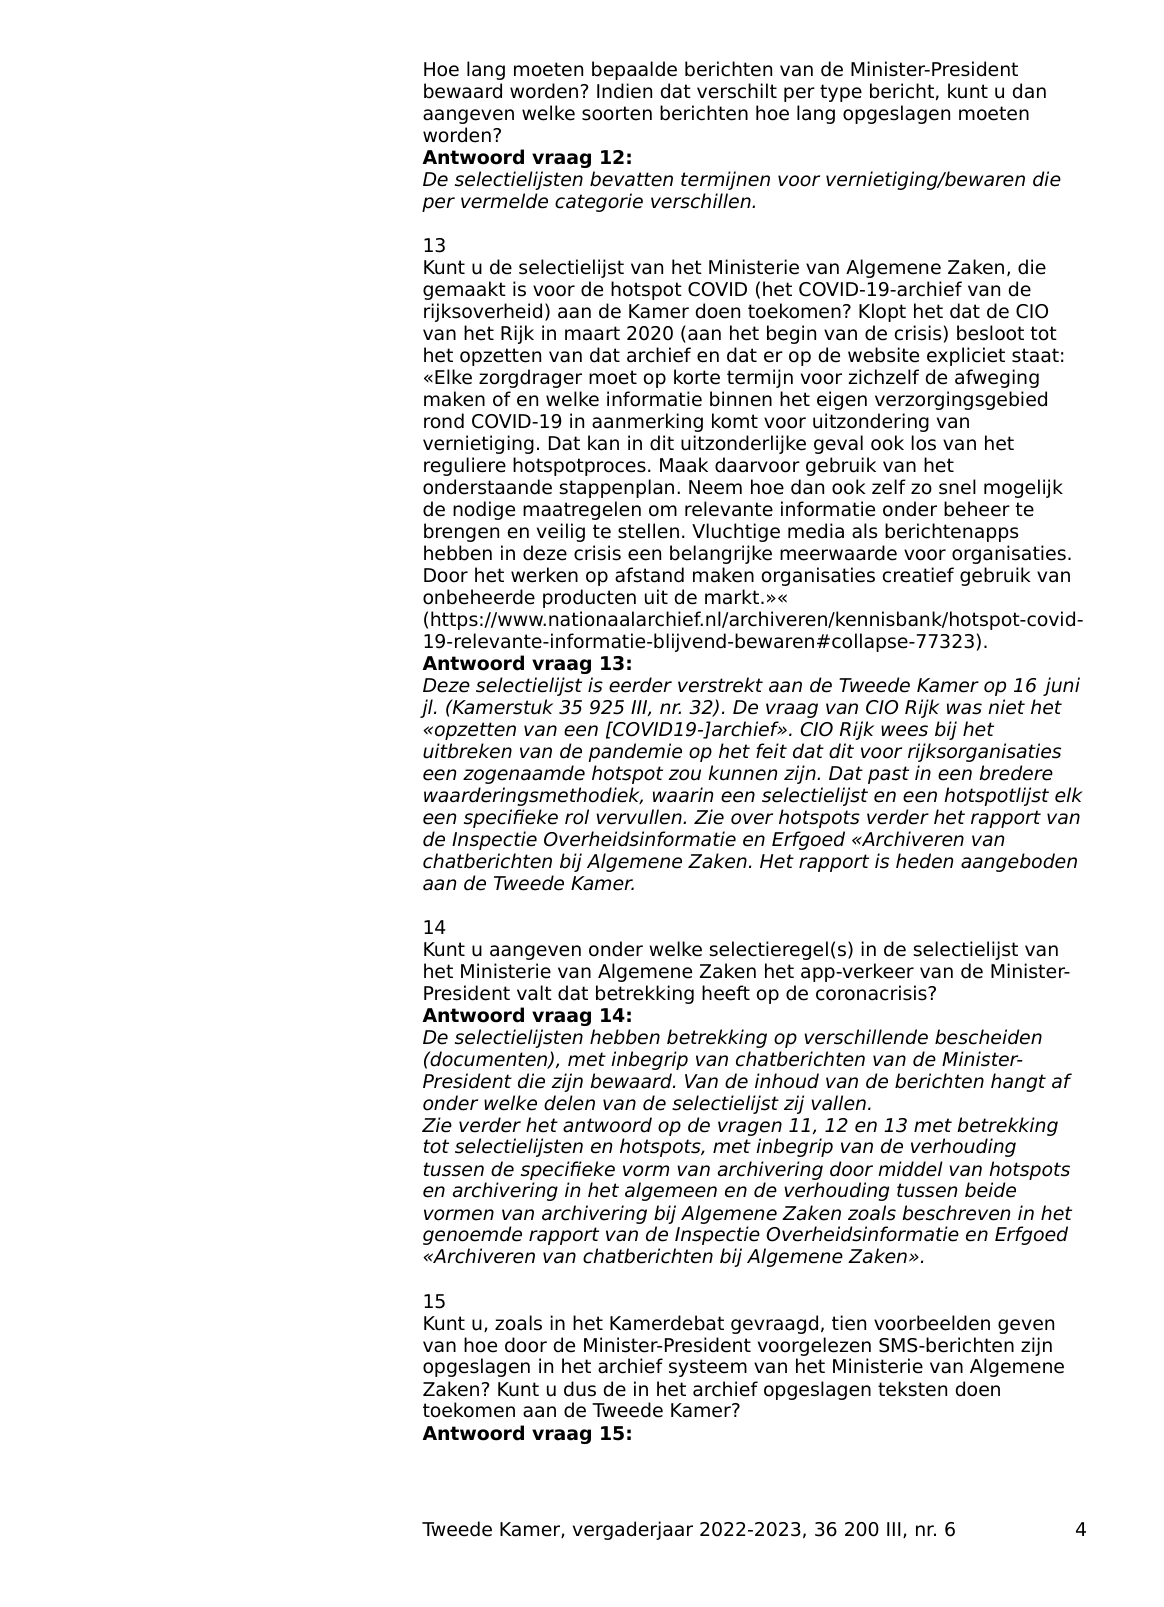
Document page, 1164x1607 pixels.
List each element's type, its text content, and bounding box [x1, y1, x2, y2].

text Antwoord vraag 15: [422, 1422, 1087, 1444]
text Kunt u de selectielijst van het Ministerie van Algemene Zaken, die gemaakt is voor de hotspot COVID (het COVID-19-archief van de rijksoverheid) aan de Kamer doen toekomen? Klopt het dat de CIO van het Rijk in maart 2020 (aan het begin van de crisis) besloot tot het opzetten van dat archief en dat er op de website expliciet staat: «Elke zorgdrager moet op korte termijn voor zichzelf de afweging maken of en welke informatie binnen het eigen verzorgingsgebied rond COVID-19 in aanmerking komt voor uitzondering van vernietiging. Dat kan in dit uitzonderlijke geval ook los van het reguliere hotspotproces. Maak daarvoor gebruik van het onderstaande stappenplan. Neem hoe dan ook zelf zo snel mogelijk de nodige maatregelen om relevante informatie onder beheer te brengen en veilig te stellen. Vluchtige media als berichtenapps hebben in deze crisis een belangrijke meerwaarde voor organisaties. Door het werken op afstand maken organisaties creatief gebruik van onbeheerde producten uit de markt.»« (https://www.nationaalarchief.nl/archiveren/kennisbank/hotspot-covid-19-relevante-informatie-blijvend-bewaren#collapse-77323). [422, 257, 1087, 653]
text De selectielijsten hebben betrekking op verschillende bescheiden (documenten), met inbegrip van chatberichten van de Minister-President die zijn bewaard. Van de inhoud van de berichten hangt af onder welke delen van de selectielijst zij vallen. [422, 1027, 1087, 1114]
text Kunt u, zoals in het Kamerdebat gevraagd, tien voorbeelden geven van hoe door de Minister-President voorgelezen SMS-berichten zijn opgeslagen in het archief systeem van het Ministerie van Algemene Zaken? Kunt u dus de in het archief opgeslagen teksten doen toekomen aan de Tweede Kamer? [422, 1312, 1087, 1422]
text 13 [422, 235, 1087, 257]
text 15 [422, 1291, 1087, 1312]
text Zie verder het antwoord op de vragen 11, 12 en 13 met betrekking tot selectielijsten en hotspots, met inbegrip van de verhouding tussen de specifieke vorm van archivering door middel van hotspots en archivering in het algemeen en de verhouding tussen beide vormen van archivering bij Algemene Zaken zoals beschreven in het genoemde rapport van de Inspectie Overheidsinformatie en Erfgoed «Archiveren van chatberichten bij Algemene Zaken». [422, 1114, 1087, 1268]
text De selectielijsten bevatten termijnen voor vernietiging/bewaren die per vermelde categorie verschillen. [422, 169, 1087, 213]
text Kunt u aangeven onder welke selectieregel(s) in de selectielijst van het Ministerie van Algemene Zaken het app-verkeer van de Minister-President valt dat betrekking heeft op de coronacrisis? [422, 939, 1087, 1004]
text Hoe lang moeten bepaalde berichten van de Minister-President bewaard worden? Indien dat verschilt per type bericht, kunt u dan aangeven welke soorten berichten hoe lang opgeslagen moeten worden? [422, 59, 1087, 147]
text Antwoord vraag 14: [422, 1004, 1087, 1027]
text Antwoord vraag 12: [422, 147, 1087, 169]
text Deze selectielijst is eerder verstrekt aan de Tweede Kamer op 16 juni jl. (Kamerstuk 35 925 III, nr. 32). De vraag van CIO Rijk was niet het «opzetten van een [COVID19-]archief». CIO Rijk wees bij het uitbreken van de pandemie op het feit dat dit voor rijksorganisaties een zogenaamde hotspot zou kunnen zijn. Dat past in een bredere waarderingsmethodiek, waarin een selectielijst en een hotspotlijst elk een specifieke rol vervullen. Zie over hotspots verder het rapport van de Inspectie Overheidsinformatie en Erfgoed «Archiveren van chatberichten bij Algemene Zaken. Het rapport is heden aangeboden aan de Tweede Kamer. [422, 675, 1087, 894]
text 14 [422, 917, 1087, 939]
text Antwoord vraag 13: [422, 653, 1087, 675]
